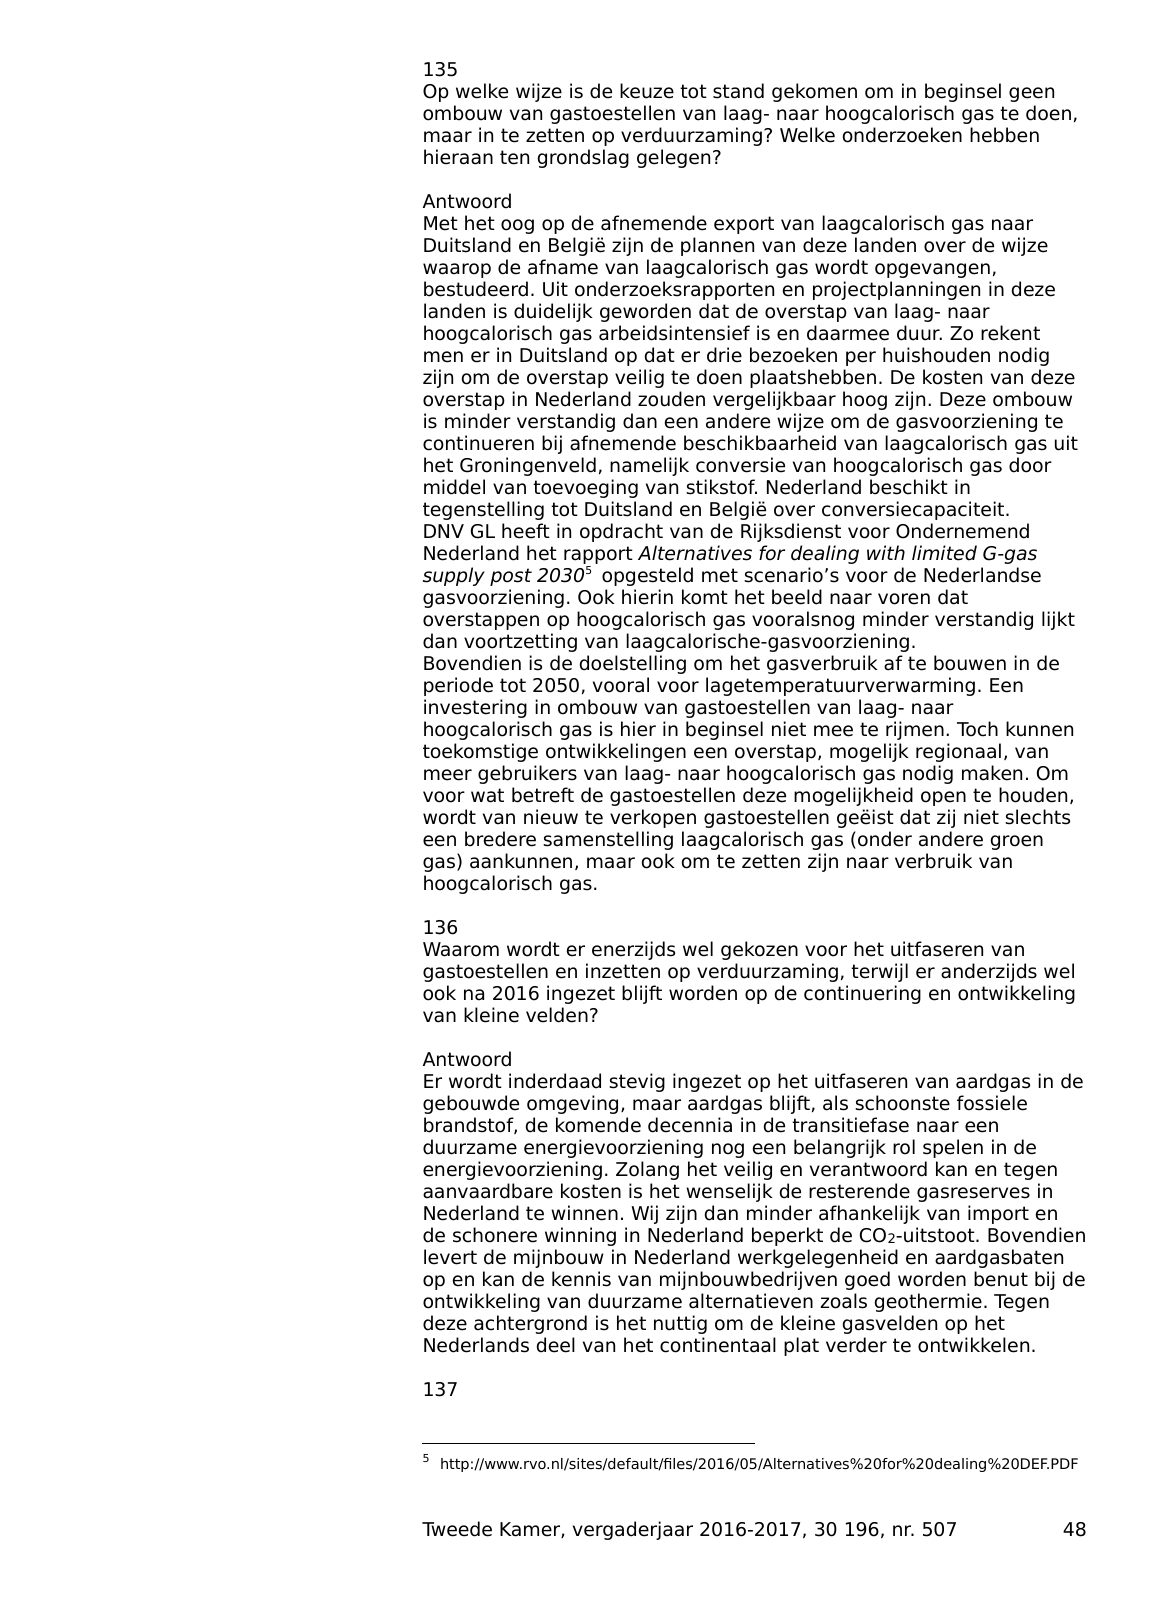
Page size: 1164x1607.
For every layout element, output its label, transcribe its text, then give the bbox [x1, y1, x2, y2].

text Antwoord [422, 191, 1087, 213]
text Met het oog op de afnemende export van laagcalorisch gas naar Duitsland en België zijn de plannen van deze landen over de wijze waarop de afname van laagcalorisch gas wordt opgevangen, bestudeerd. Uit onderzoeksrapporten en projectplanningen in deze landen is duidelijk geworden dat de overstap van laag- naar hoogcalorisch gas arbeidsintensief is en daarmee duur. Zo rekent men er in Duitsland op dat er drie bezoeken per huishouden nodig zijn om de overstap veilig te doen plaatshebben. De kosten van deze overstap in Nederland zouden vergelijkbaar hoog zijn. Deze ombouw is minder verstandig dan een andere wijze om de gasvoorziening te continueren bij afnemende beschikbaarheid van laagcalorisch gas uit het Groningenveld, namelijk conversie van hoogcalorisch gas door middel van toevoeging van stikstof. Nederland beschikt in tegenstelling tot Duitsland en België over conversiecapaciteit. [422, 213, 1087, 521]
text 136 [422, 917, 1087, 939]
text DNV GL heeft in opdracht van de Rijksdienst voor Ondernemend Nederland het rapport Alternatives for dealing with limited G-gas supply post 2030 opgesteld met scenario’s voor de Nederlandse gasvoorziening. Ook hierin komt het beeld naar voren dat overstappen op hoogcalorisch gas vooralsnog minder verstandig lijkt dan voortzetting van laagcalorische-gasvoorziening. [422, 521, 1087, 653]
text Op welke wijze is de keuze tot stand gekomen om in beginsel geen ombouw van gastoestellen van laag- naar hoogcalorisch gas te doen, maar in te zetten op verduurzaming? Welke onderzoeken hebben hieraan ten grondslag gelegen? [422, 81, 1087, 169]
text Antwoord [422, 1049, 1087, 1071]
text http://www.rvo.nl/sites/default/files/2016/05/Alternatives%20for%20dealing%20DEF.PDF [422, 1452, 1087, 1474]
text Er wordt inderdaad stevig ingezet op het uitfaseren van aardgas in de gebouwde omgeving, maar aardgas blijft, als schoonste fossiele brandstof, de komende decennia in de transitiefase naar een duurzame energievoorziening nog een belangrijk rol spelen in de energievoorziening. Zolang het veilig en verantwoord kan en tegen aanvaardbare kosten is het wenselijk de resterende gasreserves in Nederland te winnen. Wij zijn dan minder afhankelijk van import en de schonere winning in Nederland beperkt de CO2-uitstoot. Bovendien levert de mijnbouw in Nederland werkgelegenheid en aardgasbaten op en kan de kennis van mijnbouwbedrijven goed worden benut bij de ontwikkeling van duurzame alternatieven zoals geothermie. Tegen deze achtergrond is het nuttig om de kleine gasvelden op het Nederlands deel van het continentaal plat verder te ontwikkelen. [422, 1071, 1087, 1356]
text 137 [422, 1379, 1087, 1401]
text 135 [422, 59, 1087, 81]
text Waarom wordt er enerzijds wel gekozen voor het uitfaseren van gastoestellen en inzetten op verduurzaming, terwijl er anderzijds wel ook na 2016 ingezet blijft worden op de continuering en ontwikkeling van kleine velden? [422, 939, 1087, 1027]
text Bovendien is de doelstelling om het gasverbruik af te bouwen in de periode tot 2050, vooral voor lagetemperatuurverwarming. Een investering in ombouw van gastoestellen van laag- naar hoogcalorisch gas is hier in beginsel niet mee te rijmen. Toch kunnen toekomstige ontwikkelingen een overstap, mogelijk regionaal, van meer gebruikers van laag- naar hoogcalorisch gas nodig maken. Om voor wat betreft de gastoestellen deze mogelijkheid open te houden, wordt van nieuw te verkopen gastoestellen geëist dat zij niet slechts een bredere samenstelling laagcalorisch gas (onder andere groen gas) aankunnen, maar ook om te zetten zijn naar verbruik van hoogcalorisch gas. [422, 653, 1087, 894]
